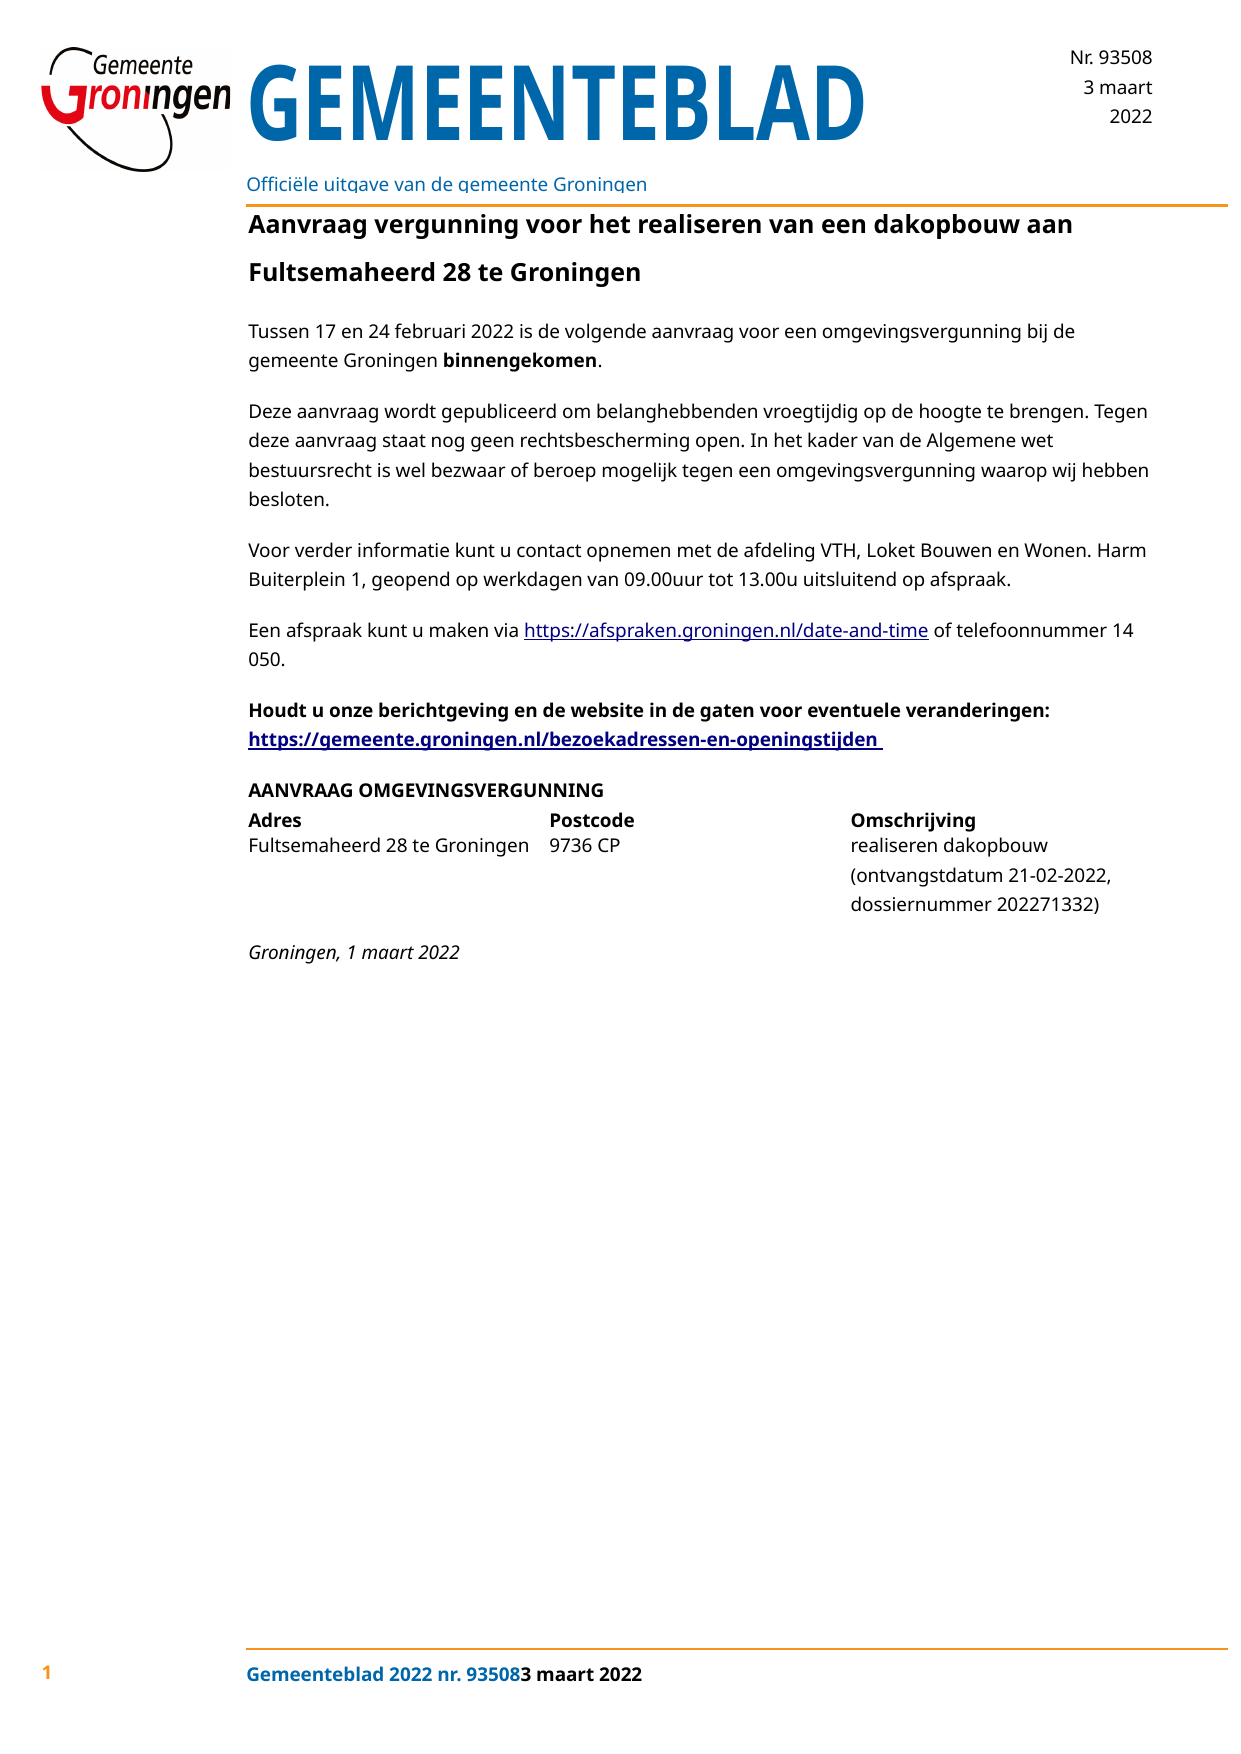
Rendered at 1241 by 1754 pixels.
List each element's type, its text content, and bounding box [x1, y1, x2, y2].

text Houdt u onze berichtgeving en de website in de gaten voor eventuele veranderingen: https://gemeente.groningen.nl/bezoekadressen-en-openingstijden [248, 697, 1152, 752]
text Tussen 17 en 24 februari 2022 is de volgende aanvraag voor een omgevingsvergunning bij de gemeente Groningen binnengekomen. [248, 318, 1152, 373]
picture [41, 47, 231, 172]
table_header Omschrijving [850, 807, 1152, 832]
text Groningen, 1 maart 2022 [248, 939, 1152, 964]
text AANVRAAG OMGEVINGSVERGUNNING [248, 777, 1152, 803]
table_header Adres [248, 807, 549, 832]
table_header Postcode [549, 807, 850, 832]
table_cell realiseren dakopbouw (ontvangstdatum 21-02-2022, dossiernummer 202271332) [850, 833, 1152, 917]
table_cell 9736 CP [549, 833, 850, 917]
text Deze aanvraag wordt gepubliceerd om belanghebbenden vroegtijdig op de hoogte te brengen. Tegen deze aanvraag staat nog geen rechtsbescherming open. In het kader van de Algemene wet bestuursrecht is wel bezwaar of beroep mogelijk tegen een omgevingsvergunning waarop wij hebben besloten. [248, 398, 1152, 512]
table_cell Fultsemaheerd 28 te Groningen [248, 833, 549, 917]
text Een afspraak kunt u maken via https://afspraken.groningen.nl/date-and-time of telefoonnummer 14 050. [248, 617, 1152, 672]
text Aanvraag vergunning voor het realiseren van een dakopbouw aan Fultsemaheerd 28 te Groningen [248, 207, 1152, 288]
text Voor verder informatie kunt u contact opnemen met de afdeling VTH, Loket Bouwen en Wonen. Harm Buiterplein 1, geopend op werkdagen van 09.00uur tot 13.00u uitsluitend op afspraak. [248, 537, 1152, 592]
